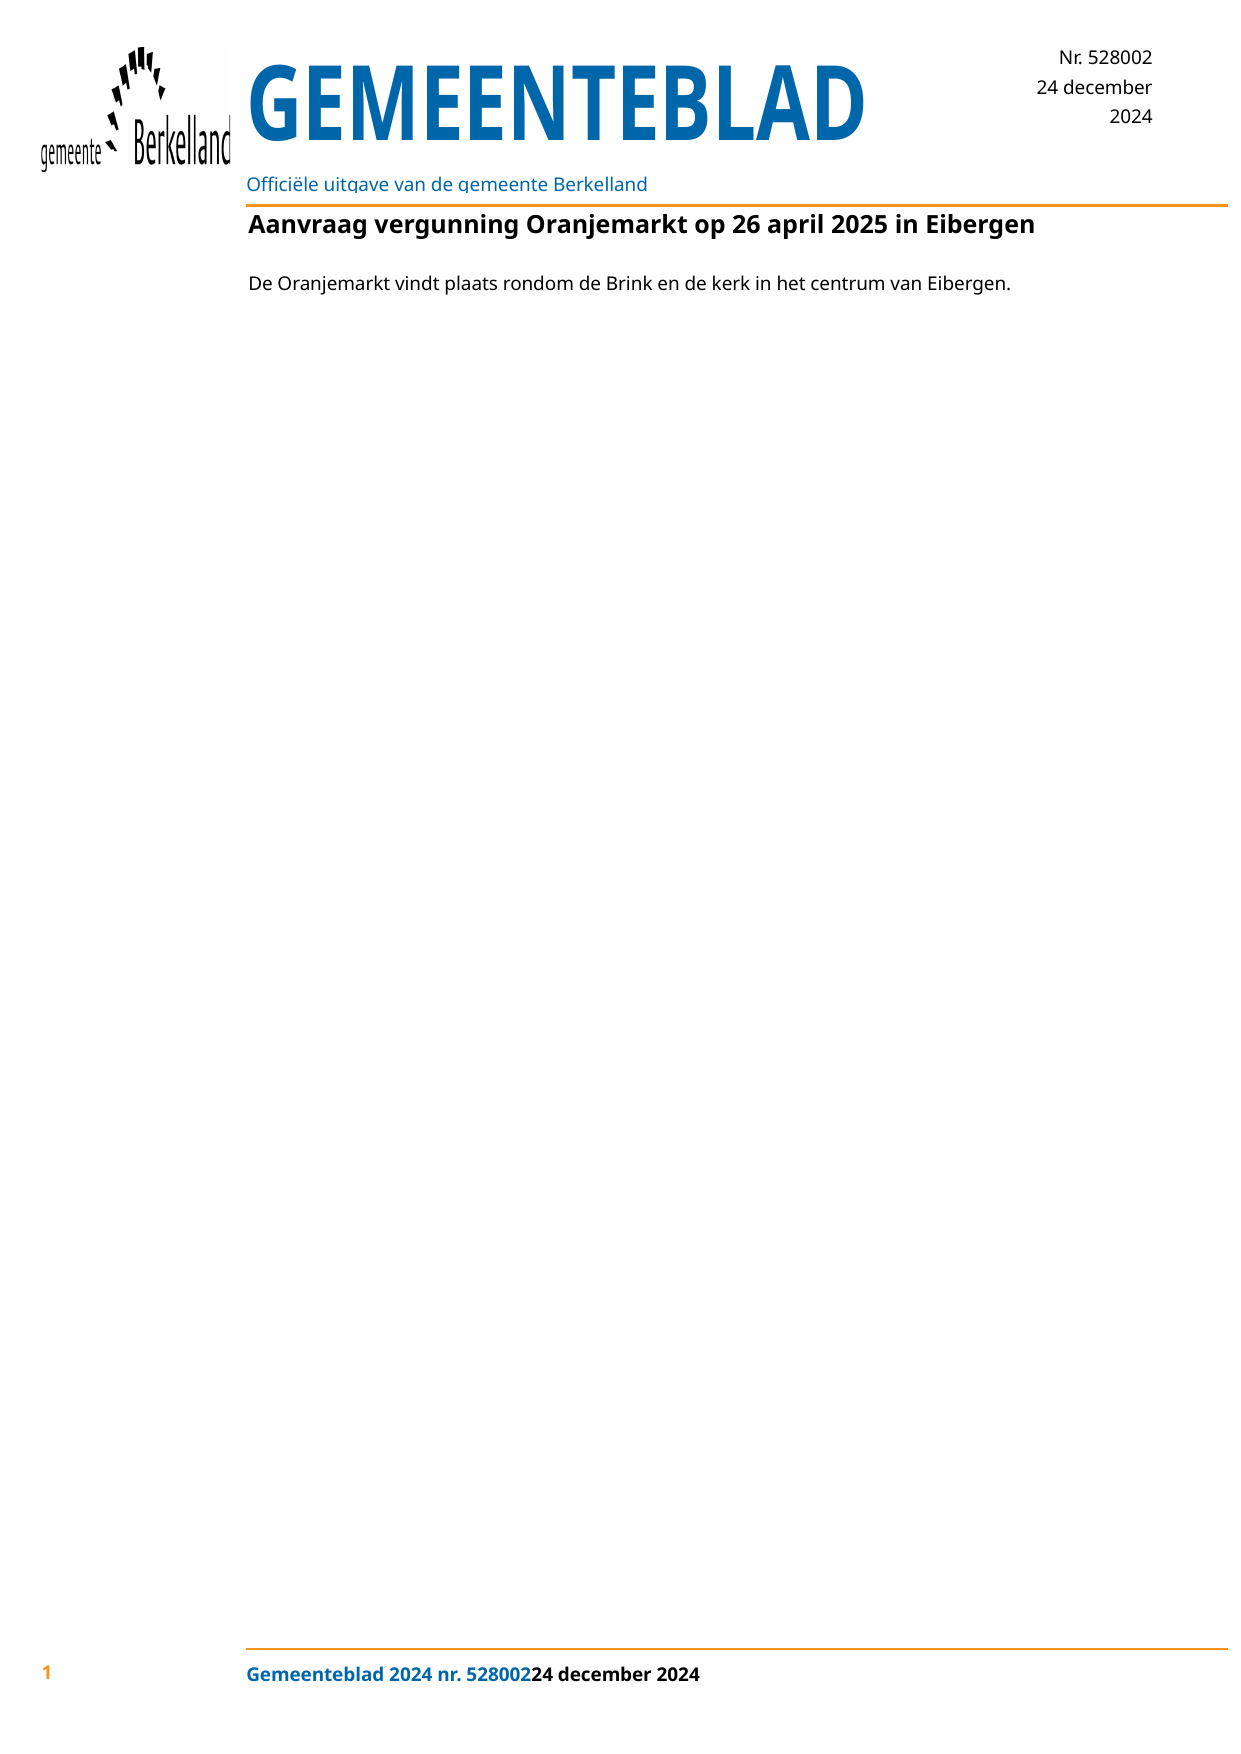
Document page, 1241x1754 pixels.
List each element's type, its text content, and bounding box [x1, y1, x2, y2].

text Aanvraag vergunning Oranjemarkt op 26 april 2025 in Eibergen [248, 207, 1152, 241]
text De Oranjemarkt vindt plaats rondom de Brink en de kerk in het centrum van Eibergen. [248, 270, 1152, 296]
picture [41, 47, 231, 172]
